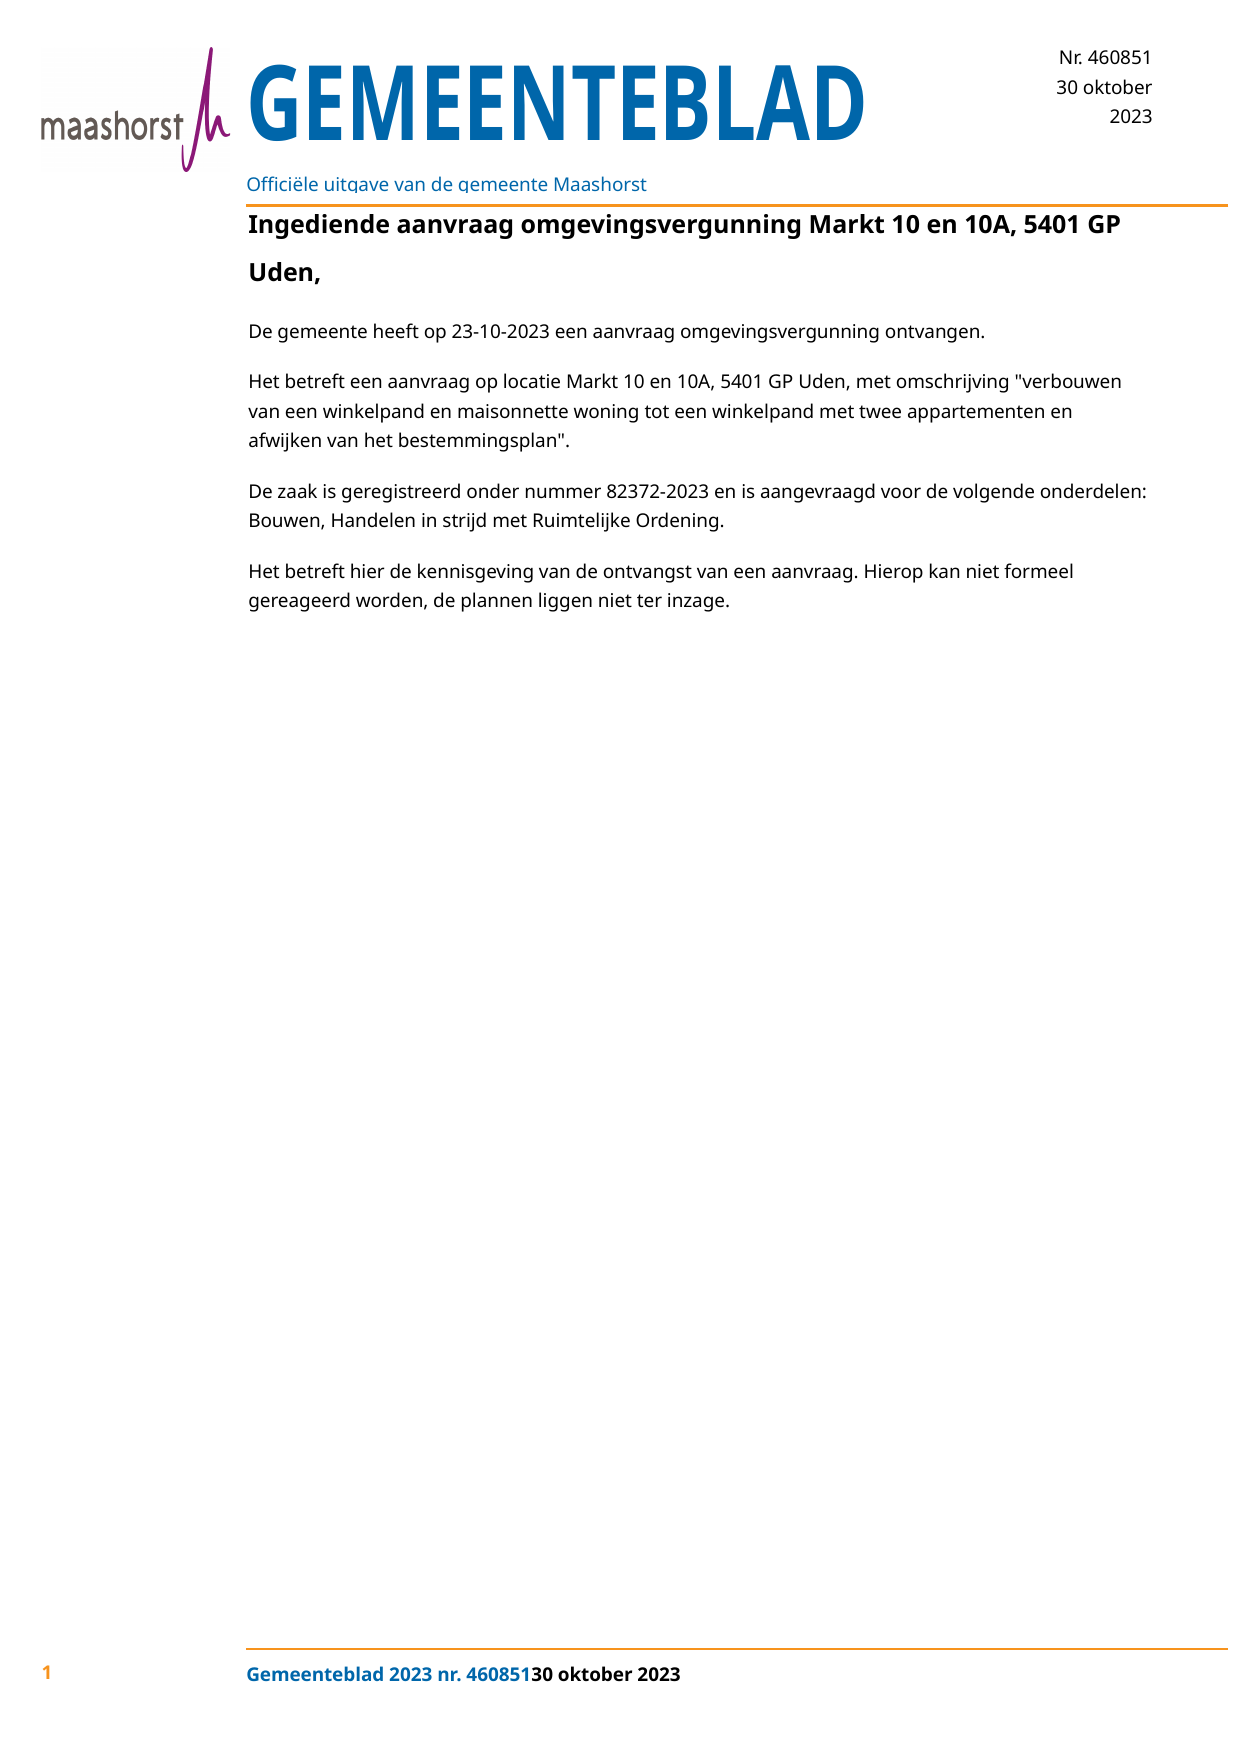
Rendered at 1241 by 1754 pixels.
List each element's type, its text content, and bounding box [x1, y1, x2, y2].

text Het betreft hier de kennisgeving van de ontvangst van een aanvraag. Hierop kan niet formeel gereageerd worden, de plannen liggen niet ter inzage. [248, 558, 1152, 613]
text Het betreft een aanvraag op locatie Markt 10 en 10A, 5401 GP Uden, met omschrijving "verbouwen van een winkelpand en maisonnette woning tot een winkelpand met twee appartementen en afwijken van het bestemmingsplan". [248, 368, 1152, 453]
text De gemeente heeft op 23-10-2023 een aanvraag omgevingsvergunning ontvangen. [248, 318, 1152, 344]
picture [41, 47, 231, 172]
text Ingediende aanvraag omgevingsvergunning Markt 10 en 10A, 5401 GP Uden, [248, 207, 1152, 288]
text De zaak is geregistreerd onder nummer 82372-2023 en is aangevraagd voor de volgende onderdelen: Bouwen, Handelen in strijd met Ruimtelijke Ordening. [248, 478, 1152, 533]
